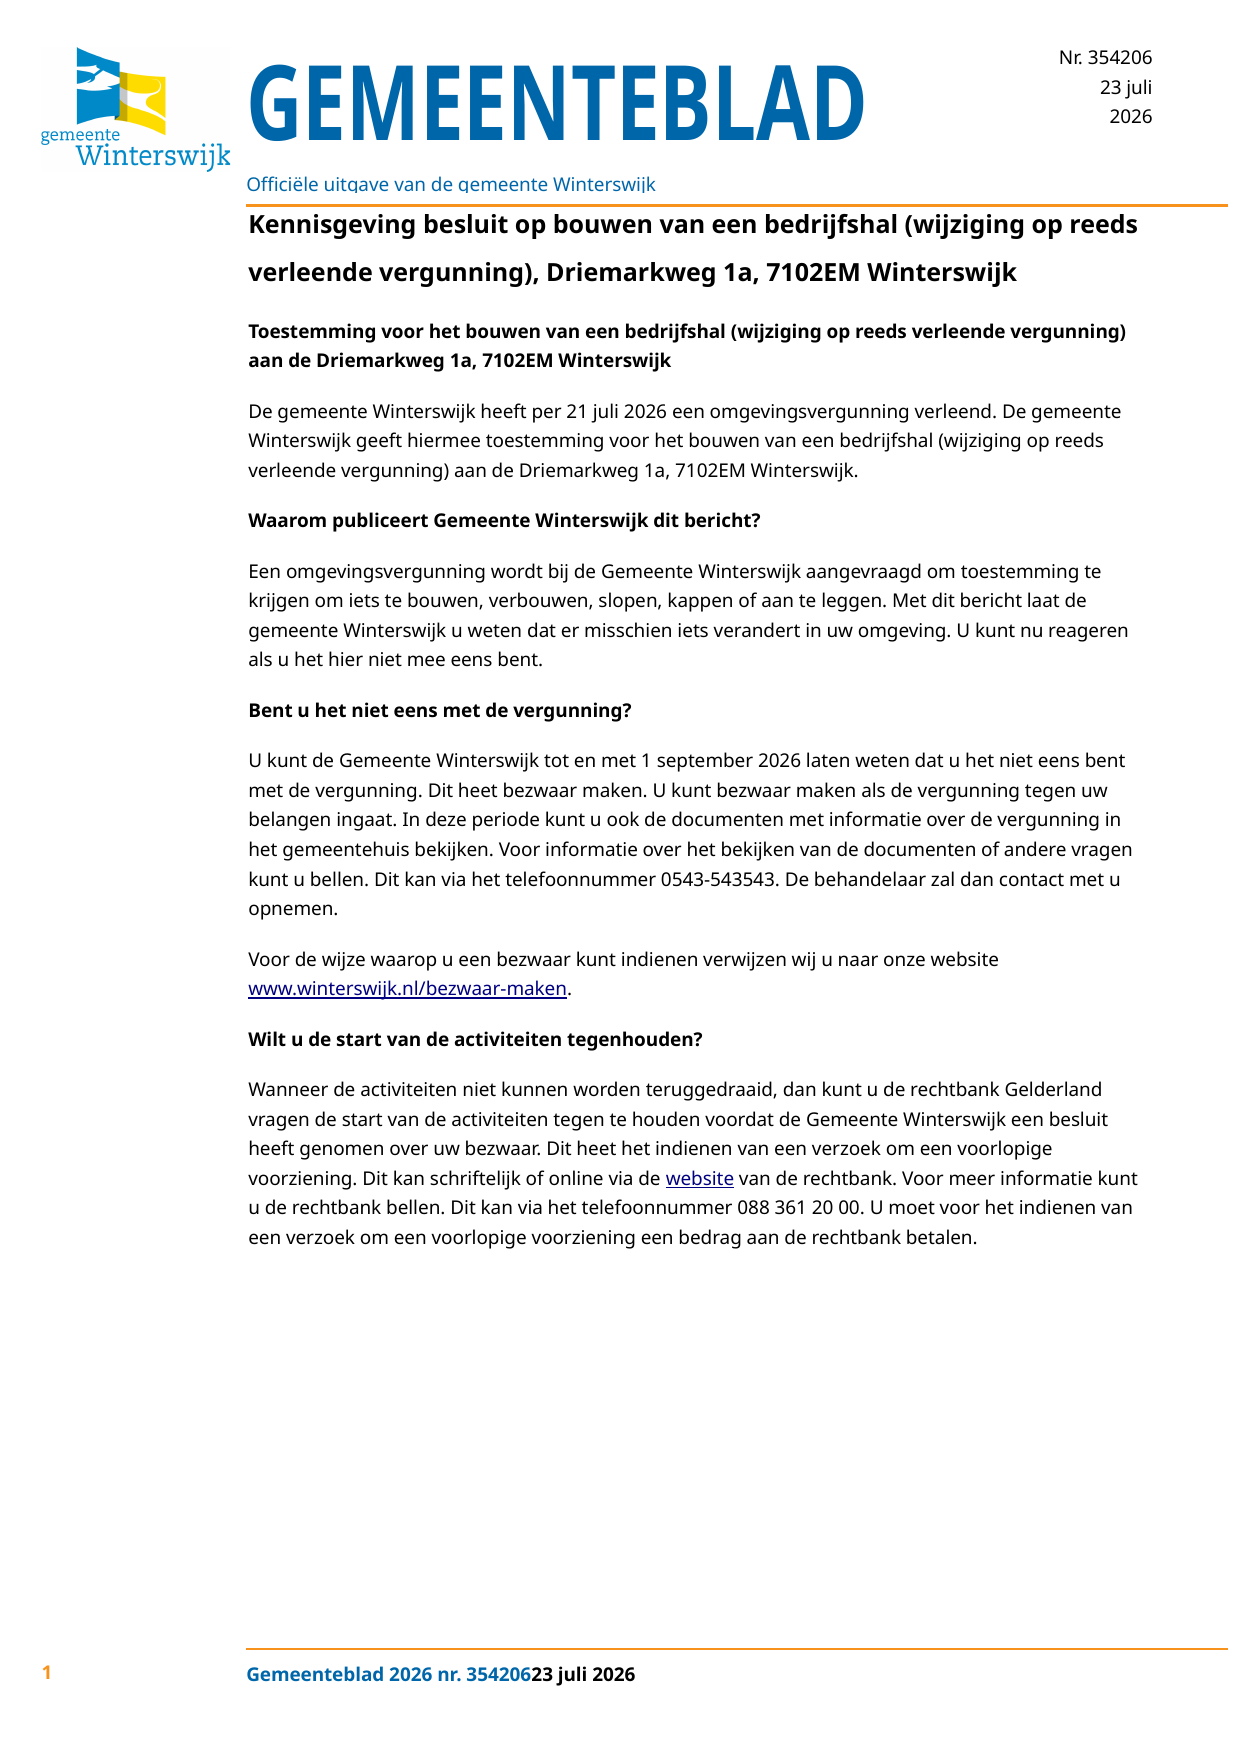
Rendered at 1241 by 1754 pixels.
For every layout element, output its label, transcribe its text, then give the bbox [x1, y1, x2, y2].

text U kunt de Gemeente Winterswijk tot en met 1 september 2026 laten weten dat u het niet eens bent met de vergunning. Dit heet bezwaar maken. U kunt bezwaar maken als de vergunning tegen uw belangen ingaat. In deze periode kunt u ook de documenten met informatie over de vergunning in het gemeentehuis bekijken. Voor informatie over het bekijken van de documenten of andere vragen kunt u bellen. Dit kan via het telefoonnummer 0543-543543. De behandelaar zal dan contact met u opnemen. [248, 747, 1152, 921]
text Kennisgeving besluit op bouwen van een bedrijfshal (wijziging op reeds verleende vergunning), Driemarkweg 1a, 7102EM Winterswijk [248, 207, 1152, 288]
text Wanneer de activiteiten niet kunnen worden teruggedraaid, dan kunt u de rechtbank Gelderland vragen de start van de activiteiten tegen te houden voordat de Gemeente Winterswijk een besluit heeft genomen over uw bezwaar. Dit heet het indienen van een verzoek om een voorlopige voorziening. Dit kan schriftelijk of online via de website van de rechtbank. Voor meer informatie kunt u de rechtbank bellen. Dit kan via het telefoonnummer 088 361 20 00. U moet voor het indienen van een verzoek om een voorlopige voorziening een bedrag aan de rechtbank betalen. [248, 1076, 1152, 1250]
text Wilt u de start van de activiteiten tegenhouden? [248, 1026, 1152, 1052]
picture [225, 153, 231, 162]
text Bent u het niet eens met de vergunning? [248, 697, 1152, 723]
text Waarom publiceert Gemeente Winterswijk dit bericht? [248, 507, 1152, 533]
text Een omgevingsvergunning wordt bij de Gemeente Winterswijk aangevraagd om toestemming te krijgen om iets te bouwen, verbouwen, slopen, kappen of aan te leggen. Met dit bericht laat de gemeente Winterswijk u weten dat er misschien iets verandert in uw omgeving. U kunt nu reageren als u het hier niet mee eens bent. [248, 558, 1152, 672]
picture [41, 47, 231, 172]
text De gemeente Winterswijk heeft per 21 juli 2026 een omgevingsvergunning verleend. De gemeente Winterswijk geeft hiermee toestemming voor het bouwen van een bedrijfshal (wijziging op reeds verleende vergunning) aan de Driemarkweg 1a, 7102EM Winterswijk. [248, 398, 1152, 483]
text Voor de wijze waarop u een bezwaar kunt indienen verwijzen wij u naar onze website www.winterswijk.nl/bezwaar-maken. [248, 946, 1152, 1001]
text Toestemming voor het bouwen van een bedrijfshal (wijziging op reeds verleende vergunning) aan de Driemarkweg 1a, 7102EM Winterswijk [248, 318, 1152, 373]
